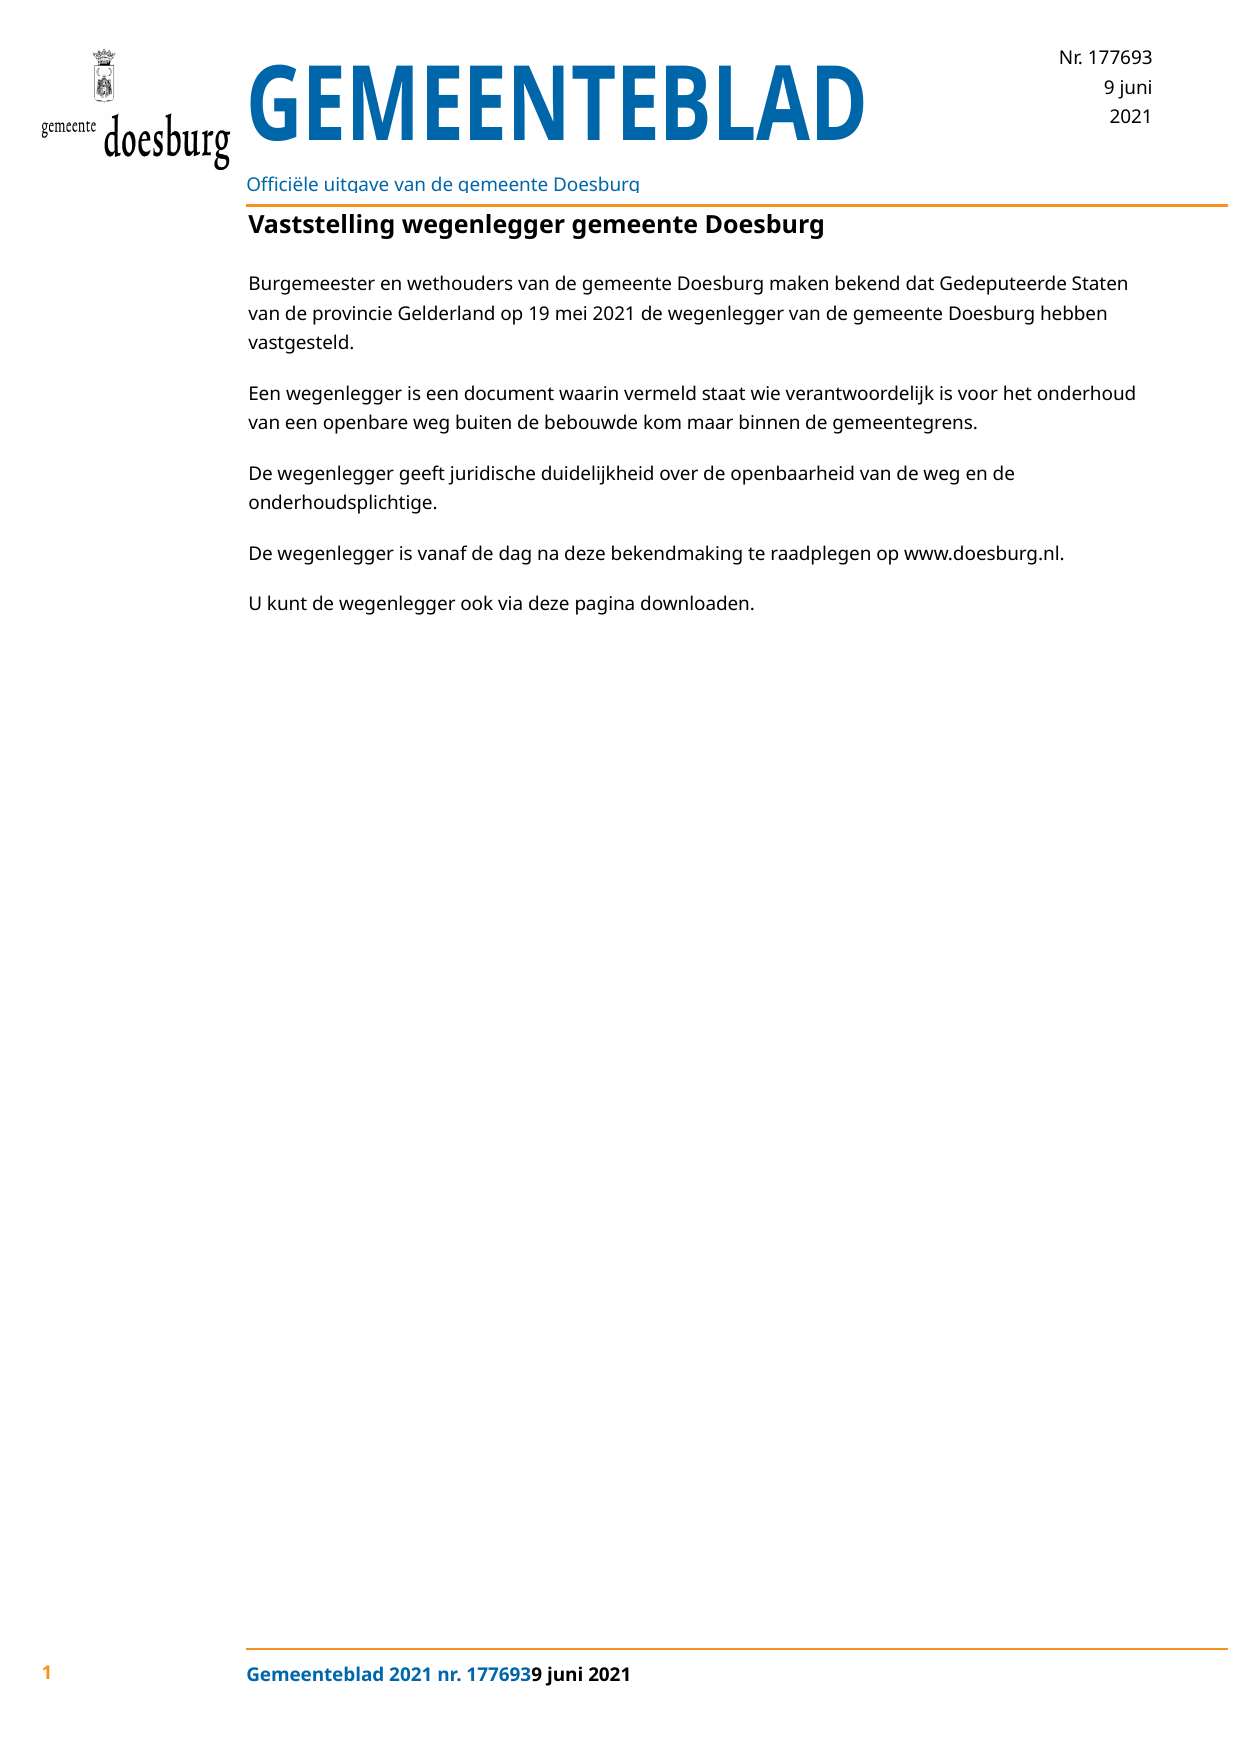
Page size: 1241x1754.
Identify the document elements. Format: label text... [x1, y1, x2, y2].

text Burgemeester en wethouders van de gemeente Doesburg maken bekend dat Gedeputeerde Staten van de provincie Gelderland op 19 mei 2021 de wegenlegger van de gemeente Doesburg hebben vastgesteld. [248, 270, 1152, 355]
text Vaststelling wegenlegger gemeente Doesburg [248, 207, 1152, 241]
text De wegenlegger is vanaf de dag na deze bekendmaking te raadplegen op www.doesburg.nl. [248, 540, 1152, 566]
text De wegenlegger geeft juridische duidelijkheid over de openbaarheid van de weg en de onderhoudsplichtige. [248, 460, 1152, 515]
picture [41, 47, 231, 172]
text Een wegenlegger is een document waarin vermeld staat wie verantwoordelijk is voor het onderhoud van een openbare weg buiten de bebouwde kom maar binnen de gemeentegrens. [248, 380, 1152, 435]
text U kunt de wegenlegger ook via deze pagina downloaden. [248, 590, 1152, 616]
